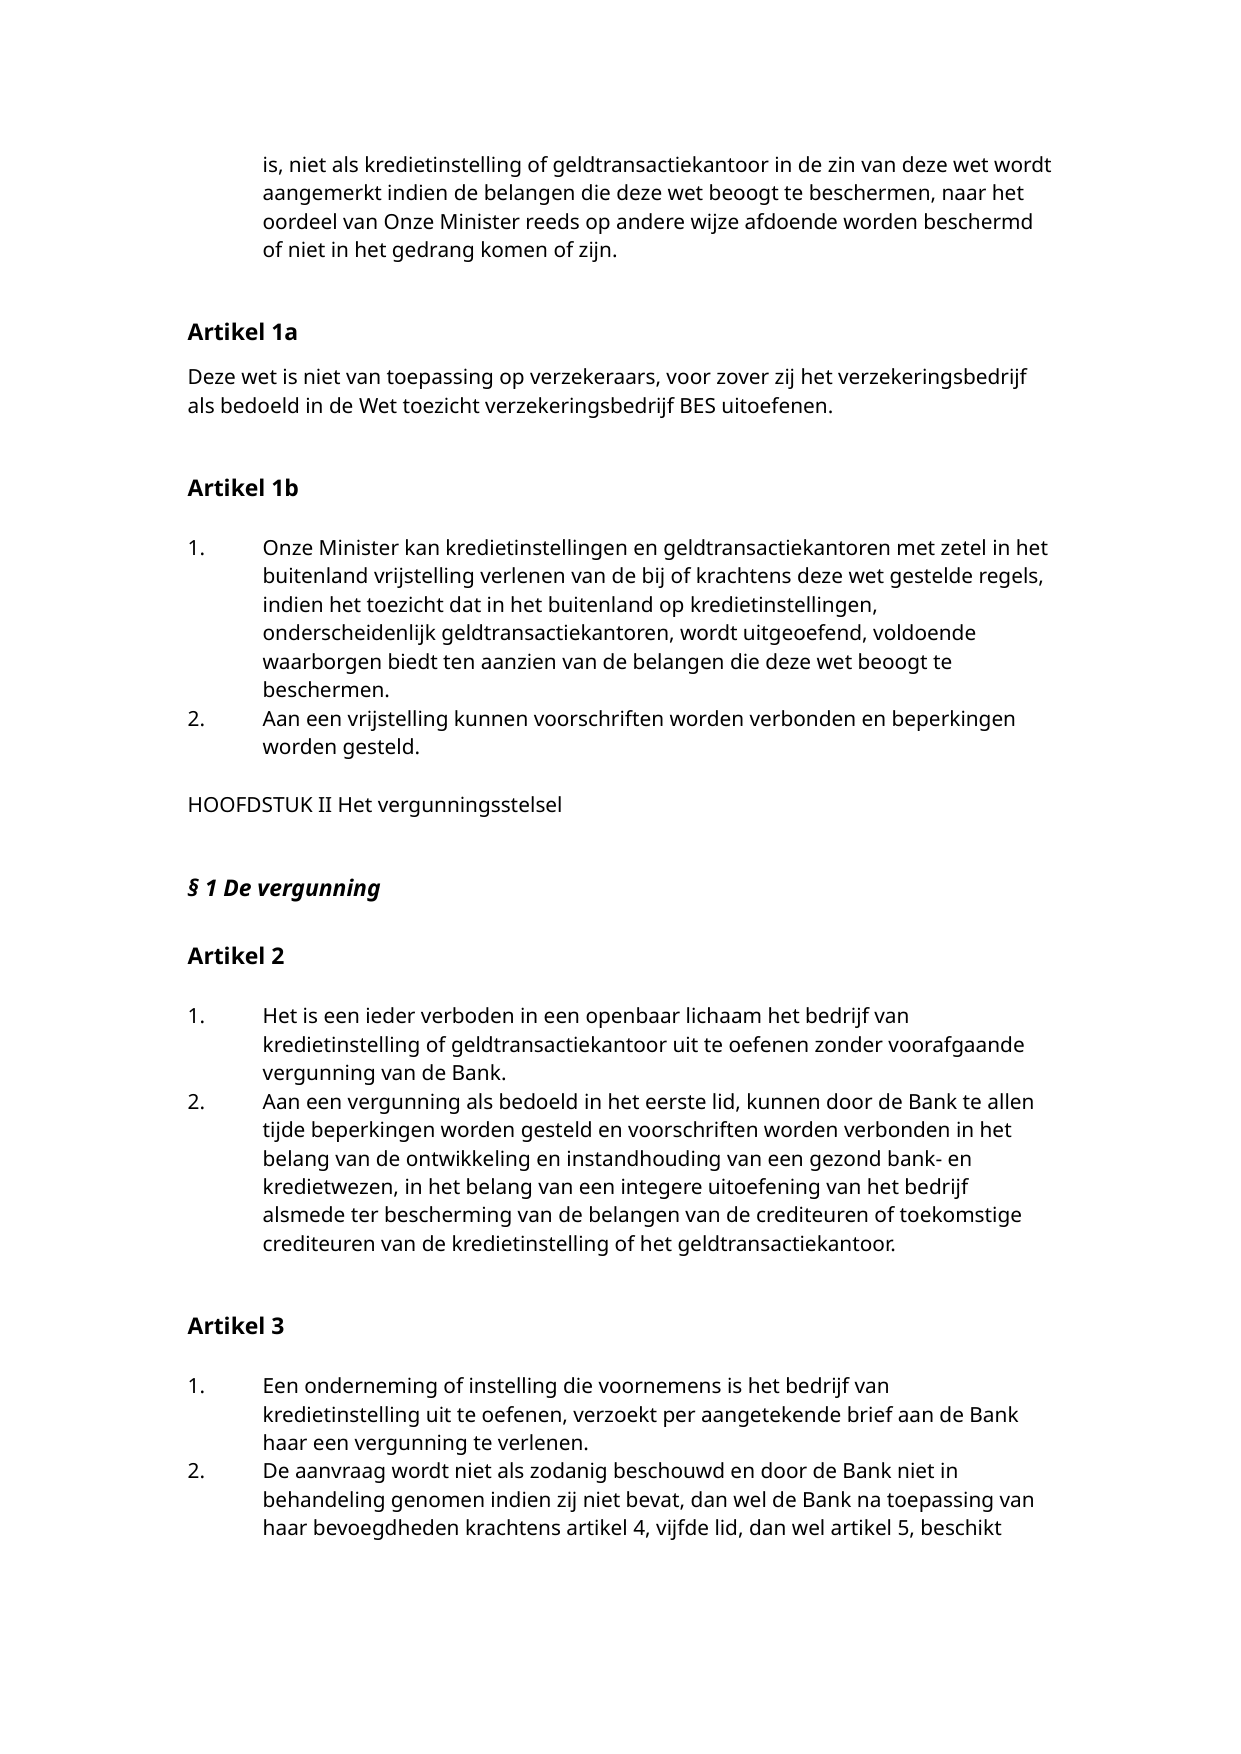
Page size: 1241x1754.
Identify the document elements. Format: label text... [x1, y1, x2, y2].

list Aan een vrijstelling kunnen voorschriften worden verbonden en beperkingen worden gesteld. [187, 704, 1053, 761]
list is, niet als kredietinstelling of geldtransactiekantoor in de zin van deze wet wordt aangemerkt indien de belangen die deze wet beoogt te beschermen, naar het oordeel van Onze Minister reeds op andere wijze afdoende worden beschermd of niet in het gedrang komen of zijn. [187, 150, 1053, 264]
subtitle HOOFDSTUK II Het vergunningsstelsel [187, 791, 1053, 819]
text Deze wet is niet van toepassing op verzekeraars, voor zover zij het verzekeringsbedrijf als bedoeld in de Wet toezicht verzekeringsbedrijf BES uitoefenen. [187, 362, 1053, 419]
list Het is een ieder verboden in een openbaar lichaam het bedrijf van kredietinstelling of geldtransactiekantoor uit te oefenen zonder voorafgaande vergunning van de Bank. [187, 1002, 1053, 1087]
list De aanvraag wordt niet als zodanig beschouwd en door de Bank niet in behandeling genomen indien zij niet bevat, dan wel de Bank na toepassing van haar bevoegdheden krachtens artikel 4, vijfde lid, dan wel artikel 5, beschikt [187, 1457, 1053, 1542]
subtitle Artikel 1a [187, 316, 1053, 347]
list Aan een vergunning als bedoeld in het eerste lid, kunnen door de Bank te allen tijde beperkingen worden gesteld en voorschriften worden verbonden in het belang van de ontwikkeling en instandhouding van een gezond bank- en kredietwezen, in het belang van een integere uitoefening van het bedrijf alsmede ter bescherming van de belangen van de crediteuren of toekomstige crediteuren van de kredietinstelling of het geldtransactiekantoor. [187, 1087, 1053, 1257]
subtitle Artikel 3 [187, 1310, 1053, 1341]
subtitle Artikel 2 [187, 940, 1053, 972]
list Een onderneming of instelling die voornemens is het bedrijf van kredietinstelling uit te oefenen, verzoekt per aangetekende brief aan de Bank haar een vergunning te verlenen. [187, 1371, 1053, 1457]
subtitle Artikel 1b [187, 472, 1053, 503]
list Onze Minister kan kredietinstellingen en geldtransactiekantoren met zetel in het buitenland vrijstelling verlenen van de bij of krachtens deze wet gestelde regels, indien het toezicht dat in het buitenland op kredietinstellingen, onderscheidenlijk geldtransactiekantoren, wordt uitgeoefend, voldoende waarborgen biedt ten aanzien van de belangen die deze wet beoogt te beschermen. [187, 533, 1053, 704]
subtitle § 1 De vergunning [187, 872, 1053, 903]
